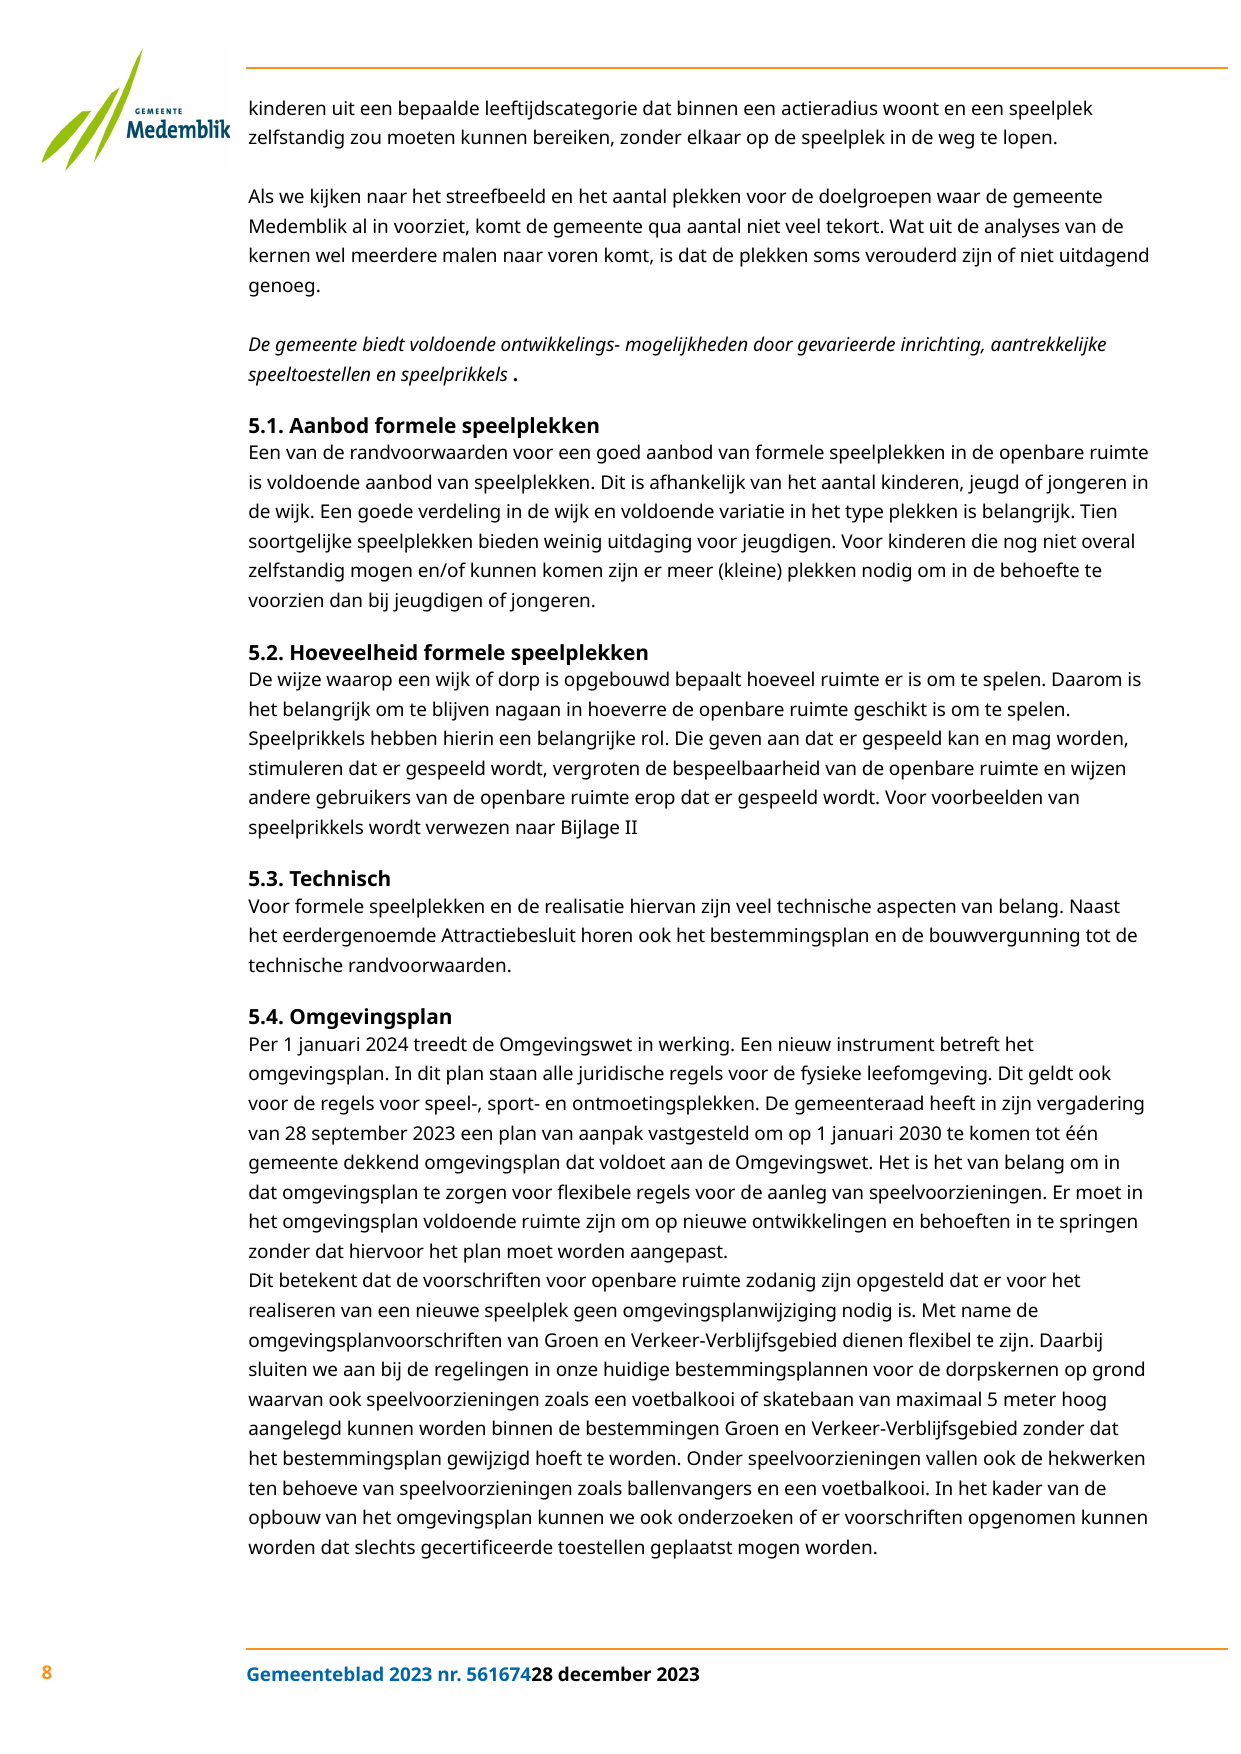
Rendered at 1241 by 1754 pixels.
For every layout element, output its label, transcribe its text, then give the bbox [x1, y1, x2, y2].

text Per 1 januari 2024 treedt de Omgevingswet in werking. Een nieuw instrument betreft het omgevingsplan. In dit plan staan alle juridische regels voor de fysieke leefomgeving. Dit geldt ook voor de regels voor speel-, sport- en ontmoetingsplekken. De gemeenteraad heeft in zijn vergadering van 28 september 2023 een plan van aanpak vastgesteld om op 1 januari 2030 te komen tot één gemeente dekkend omgevingsplan dat voldoet aan de Omgevingswet. Het is het van belang om in dat omgevingsplan te zorgen voor flexibele regels voor de aanleg van speelvoorzieningen. Er moet in het omgevingsplan voldoende ruimte zijn om op nieuwe ontwikkelingen en behoeften in te springen zonder dat hiervoor het plan moet worden aangepast. [248, 1031, 1152, 1264]
text 5.3. Technisch [248, 864, 1152, 893]
text De wijze waarop een wijk of dorp is opgebouwd bepaalt hoeveel ruimte er is om te spelen. Daarom is het belangrijk om te blijven nagaan in hoeverre de openbare ruimte geschikt is om te spelen. Speelprikkels hebben hierin een belangrijke rol. Die geven aan dat er gespeeld kan en mag worden, stimuleren dat er gespeeld wordt, vergroten de bespeelbaarheid van de openbare ruimte en wijzen andere gebruikers van de openbare ruimte erop dat er gespeeld wordt. Voor voorbeelden van speelprikkels wordt verwezen naar Bijlage II [248, 666, 1152, 840]
text 5.1. Aanbod formele speelplekken [248, 411, 1152, 439]
text 5.4. Omgevingsplan [248, 1002, 1152, 1031]
text Dit betekent dat de voorschriften voor openbare ruimte zodanig zijn opgesteld dat er voor het realiseren van een nieuwe speelplek geen omgevingsplanwijziging nodig is. Met name de omgevingsplanvoorschriften van Groen en Verkeer-Verblijfsgebied dienen flexibel te zijn. Daarbij sluiten we aan bij de regelingen in onze huidige bestemmingsplannen voor de dorpskernen op grond waarvan ook speelvoorzieningen zoals een voetbalkooi of skatebaan van maximaal 5 meter hoog aangelegd kunnen worden binnen de bestemmingen Groen en Verkeer-Verblijfsgebied zonder dat het bestemmingsplan gewijzigd hoeft te worden. Onder speelvoorzieningen vallen ook de hekwerken ten behoeve van speelvoorzieningen zoals ballenvangers en een voetbalkooi. In het kader van de opbouw van het omgevingsplan kunnen we ook onderzoeken of er voorschriften opgenomen kunnen worden dat slechts gecertificeerde toestellen geplaatst mogen worden. [248, 1268, 1152, 1559]
picture [41, 47, 231, 172]
text Voor formele speelplekken en de realisatie hiervan zijn veel technische aspecten van belang. Naast het eerdergenoemde Attractiebesluit horen ook het bestemmingsplan en de bouwvergunning tot de technische randvoorwaarden. [248, 893, 1152, 978]
text Een van de randvoorwaarden voor een goed aanbod van formele speelplekken in de openbare ruimte is voldoende aanbod van speelplekken. Dit is afhankelijk van het aantal kinderen, jeugd of jongeren in de wijk. Een goede verdeling in de wijk en voldoende variatie in het type plekken is belangrijk. Tien soortgelijke speelplekken bieden weinig uitdaging voor jeugdigen. Voor kinderen die nog niet overal zelfstandig mogen en/of kunnen komen zijn er meer (kleine) plekken nodig om in de behoefte te voorzien dan bij jeugdigen of jongeren. [248, 439, 1152, 613]
table_header De gemeente biedt voldoende ontwikkelings- mogelijkheden door gevarieerde inrichting, aantrekkelijke speeltoestellen en speelprikkels . [248, 332, 1152, 387]
text 5.2. Hoeveelheid formele speelplekken [248, 638, 1152, 666]
text Als we kijken naar het streefbeeld en het aantal plekken voor de doelgroepen waar de gemeente Medemblik al in voorziet, komt de gemeente qua aantal niet veel tekort. Wat uit de analyses van de kernen wel meerdere malen naar voren komt, is dat de plekken soms verouderd zijn of niet uitdagend genoeg. [248, 183, 1152, 298]
text kinderen uit een bepaalde leeftijdscategorie dat binnen een actieradius woont en een speelplek zelfstandig zou moeten kunnen bereiken, zonder elkaar op de speelplek in de weg te lopen. [248, 95, 1152, 150]
